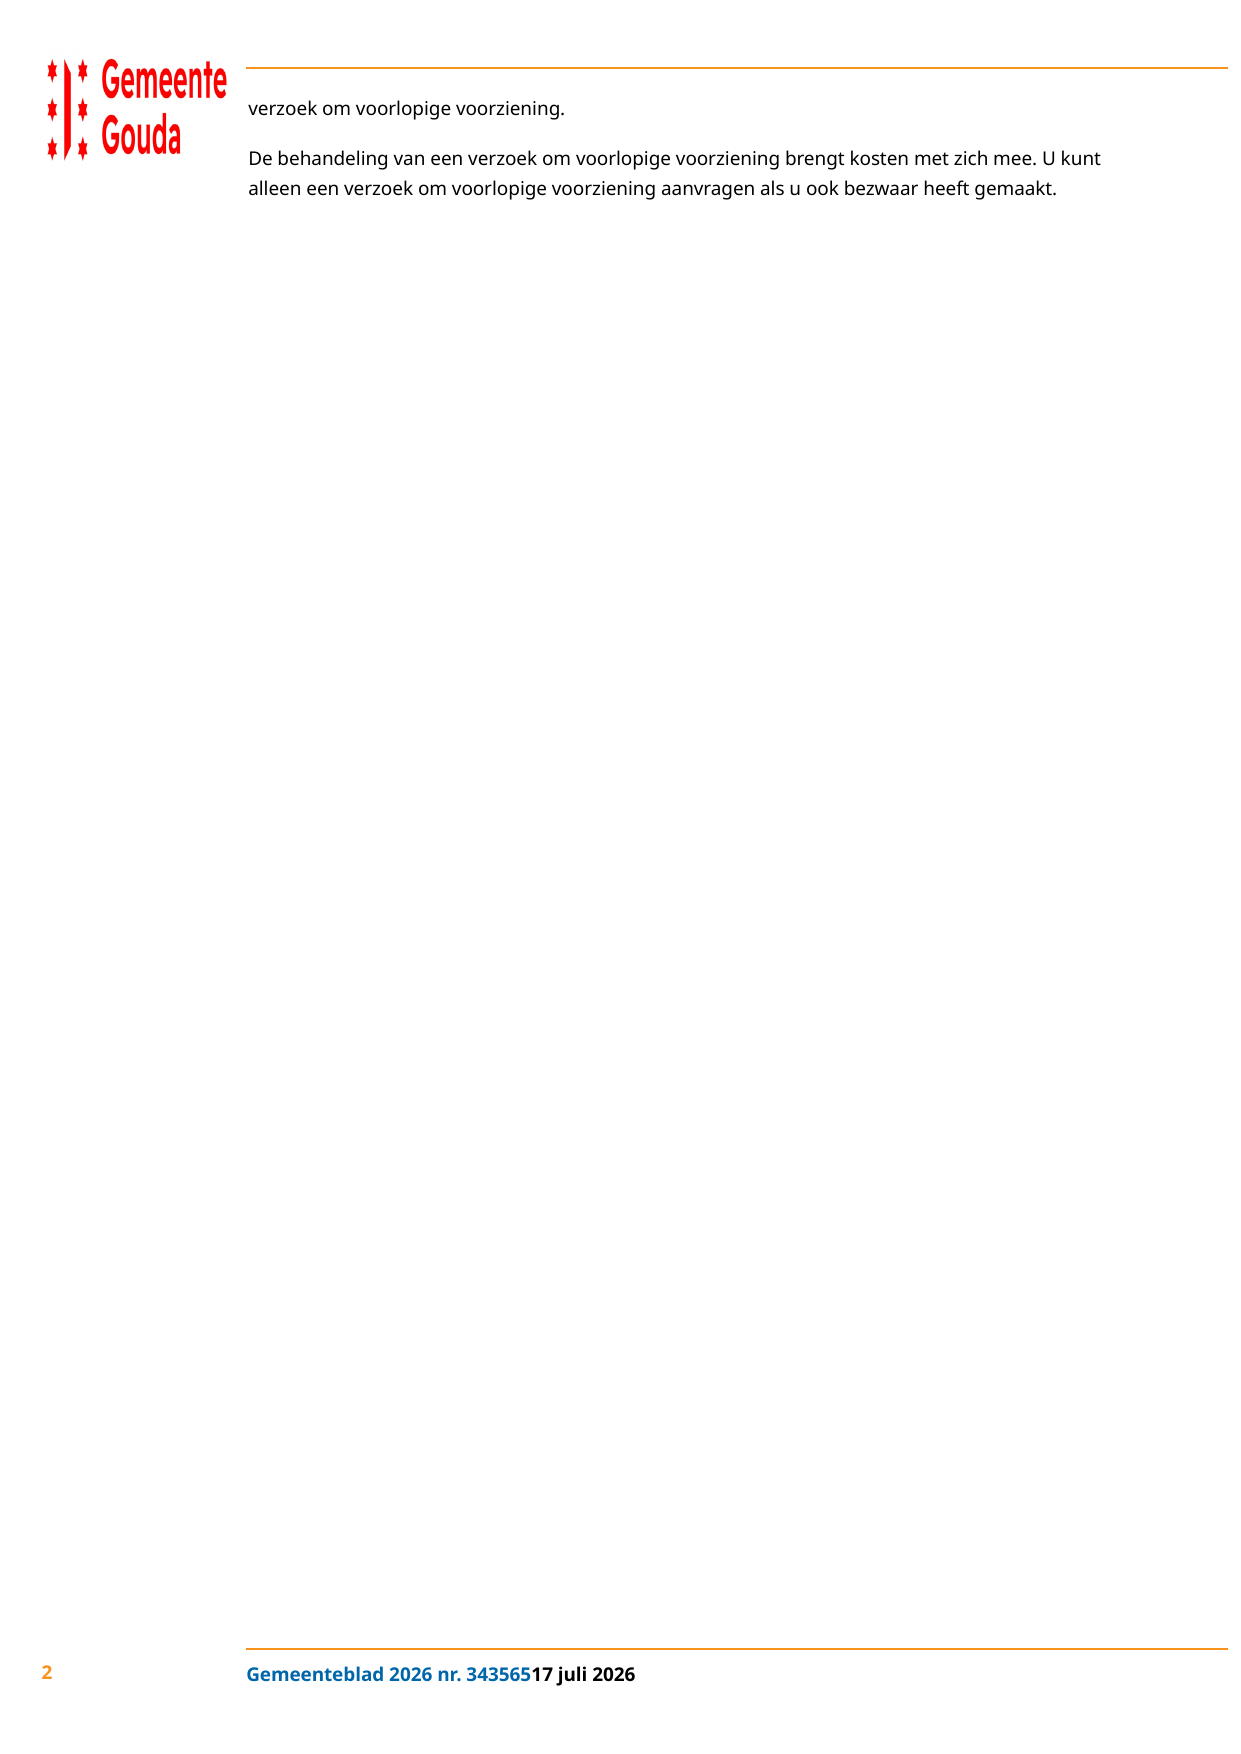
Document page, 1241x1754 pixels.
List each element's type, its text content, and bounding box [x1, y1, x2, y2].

text verzoek om voorlopige voorziening. [248, 95, 1152, 121]
picture [41, 47, 231, 172]
text De behandeling van een verzoek om voorlopige voorziening brengt kosten met zich mee. U kunt alleen een verzoek om voorlopige voorziening aanvragen als u ook bezwaar heeft gemaakt. [248, 145, 1152, 201]
